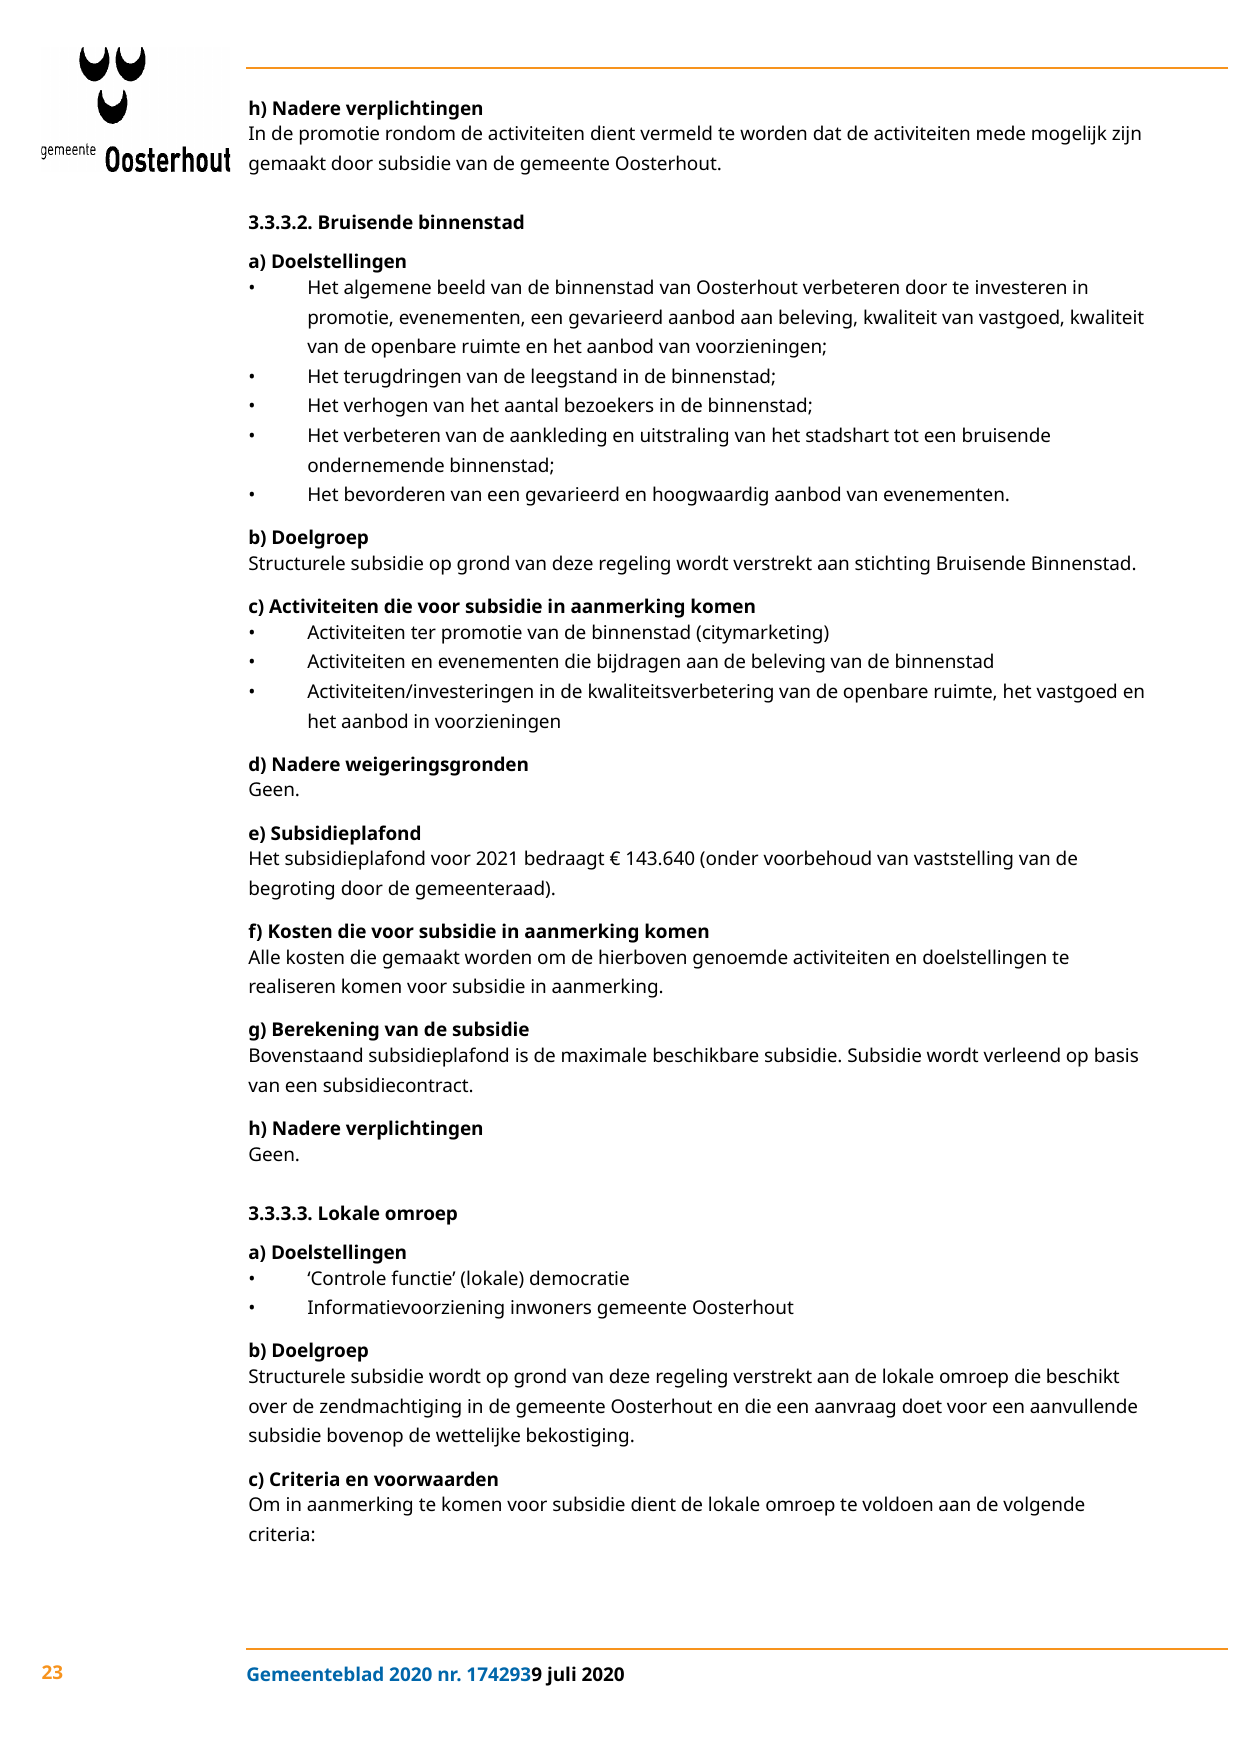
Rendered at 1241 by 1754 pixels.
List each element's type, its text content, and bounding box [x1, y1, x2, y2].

text Het subsidieplafond voor 2021 bedraagt € 143.640 (onder voorbehoud van vaststelling van de begroting door de gemeenteraad). [248, 846, 1152, 901]
text c) Activiteiten die voor subsidie in aanmerking komen [248, 593, 1152, 619]
list Activiteiten ter promotie van de binnenstad (citymarketing) [248, 619, 1152, 645]
list Het terugdringen van de leegstand in de binnenstad; [248, 363, 1152, 389]
text Alle kosten die gemaakt worden om de hierboven genoemde activiteiten en doelstellingen te realiseren komen voor subsidie in aanmerking. [248, 944, 1152, 999]
list Het algemene beeld van de binnenstad van Oosterhout verbeteren door te investeren in promotie, evenementen, een gevarieerd aanbod aan beleving, kwaliteit van vastgoed, kwaliteit van de openbare ruimte en het aanbod van voorzieningen; [248, 274, 1152, 359]
text a) Doelstellingen [248, 248, 1152, 274]
text Structurele subsidie op grond van deze regeling wordt verstrekt aan stichting Bruisende Binnenstad. [248, 550, 1152, 576]
text g) Berekening van de subsidie [248, 1017, 1152, 1042]
text 3.3.3.3. Lokale omroep [248, 1200, 1152, 1226]
text b) Doelgroep [248, 524, 1152, 550]
text Geen. [248, 777, 1152, 802]
text In de promotie rondom de activiteiten dient vermeld te worden dat de activiteiten mede mogelijk zijn gemaakt door subsidie van de gemeente Oosterhout. [248, 121, 1152, 176]
text Om in aanmerking te komen voor subsidie dient de lokale omroep te voldoen aan de volgende criteria: [248, 1491, 1152, 1547]
text f) Kosten die voor subsidie in aanmerking komen [248, 918, 1152, 944]
list Activiteiten en evenementen die bijdragen aan de beleving van de binnenstad [248, 649, 1152, 674]
list Activiteiten/investeringen in de kwaliteitsverbetering van de openbare ruimte, het vastgoed en het aanbod in voorzieningen [248, 678, 1152, 733]
text a) Doelstellingen [248, 1239, 1152, 1265]
list Het bevorderen van een gevarieerd en hoogwaardig aanbod van evenementen. [248, 481, 1152, 507]
text Bovenstaand subsidieplafond is de maximale beschikbare subsidie. Subsidie wordt verleend op basis van een subsidiecontract. [248, 1042, 1152, 1098]
text e) Subsidieplafond [248, 820, 1152, 846]
text h) Nadere verplichtingen [248, 95, 1152, 121]
text d) Nadere weigeringsgronden [248, 751, 1152, 777]
text 3.3.3.2. Bruisende binnenstad [248, 209, 1152, 235]
text b) Doelgroep [248, 1338, 1152, 1363]
list Het verhogen van het aantal bezoekers in de binnenstad; [248, 393, 1152, 418]
text h) Nadere verplichtingen [248, 1115, 1152, 1141]
list ‘Controle functie’ (lokale) democratie [248, 1265, 1152, 1291]
list Informatievoorziening inwoners gemeente Oosterhout [248, 1294, 1152, 1320]
list Het verbeteren van de aankleding en uitstraling van het stadshart tot een bruisende ondernemende binnenstad; [248, 422, 1152, 477]
picture [41, 47, 231, 172]
text c) Criteria en voorwaarden [248, 1466, 1152, 1491]
text Structurele subsidie wordt op grond van deze regeling verstrekt aan de lokale omroep die beschikt over de zendmachtiging in de gemeente Oosterhout en die een aanvraag doet voor een aanvullende subsidie bovenop de wettelijke bekostiging. [248, 1363, 1152, 1448]
text Geen. [248, 1141, 1152, 1167]
